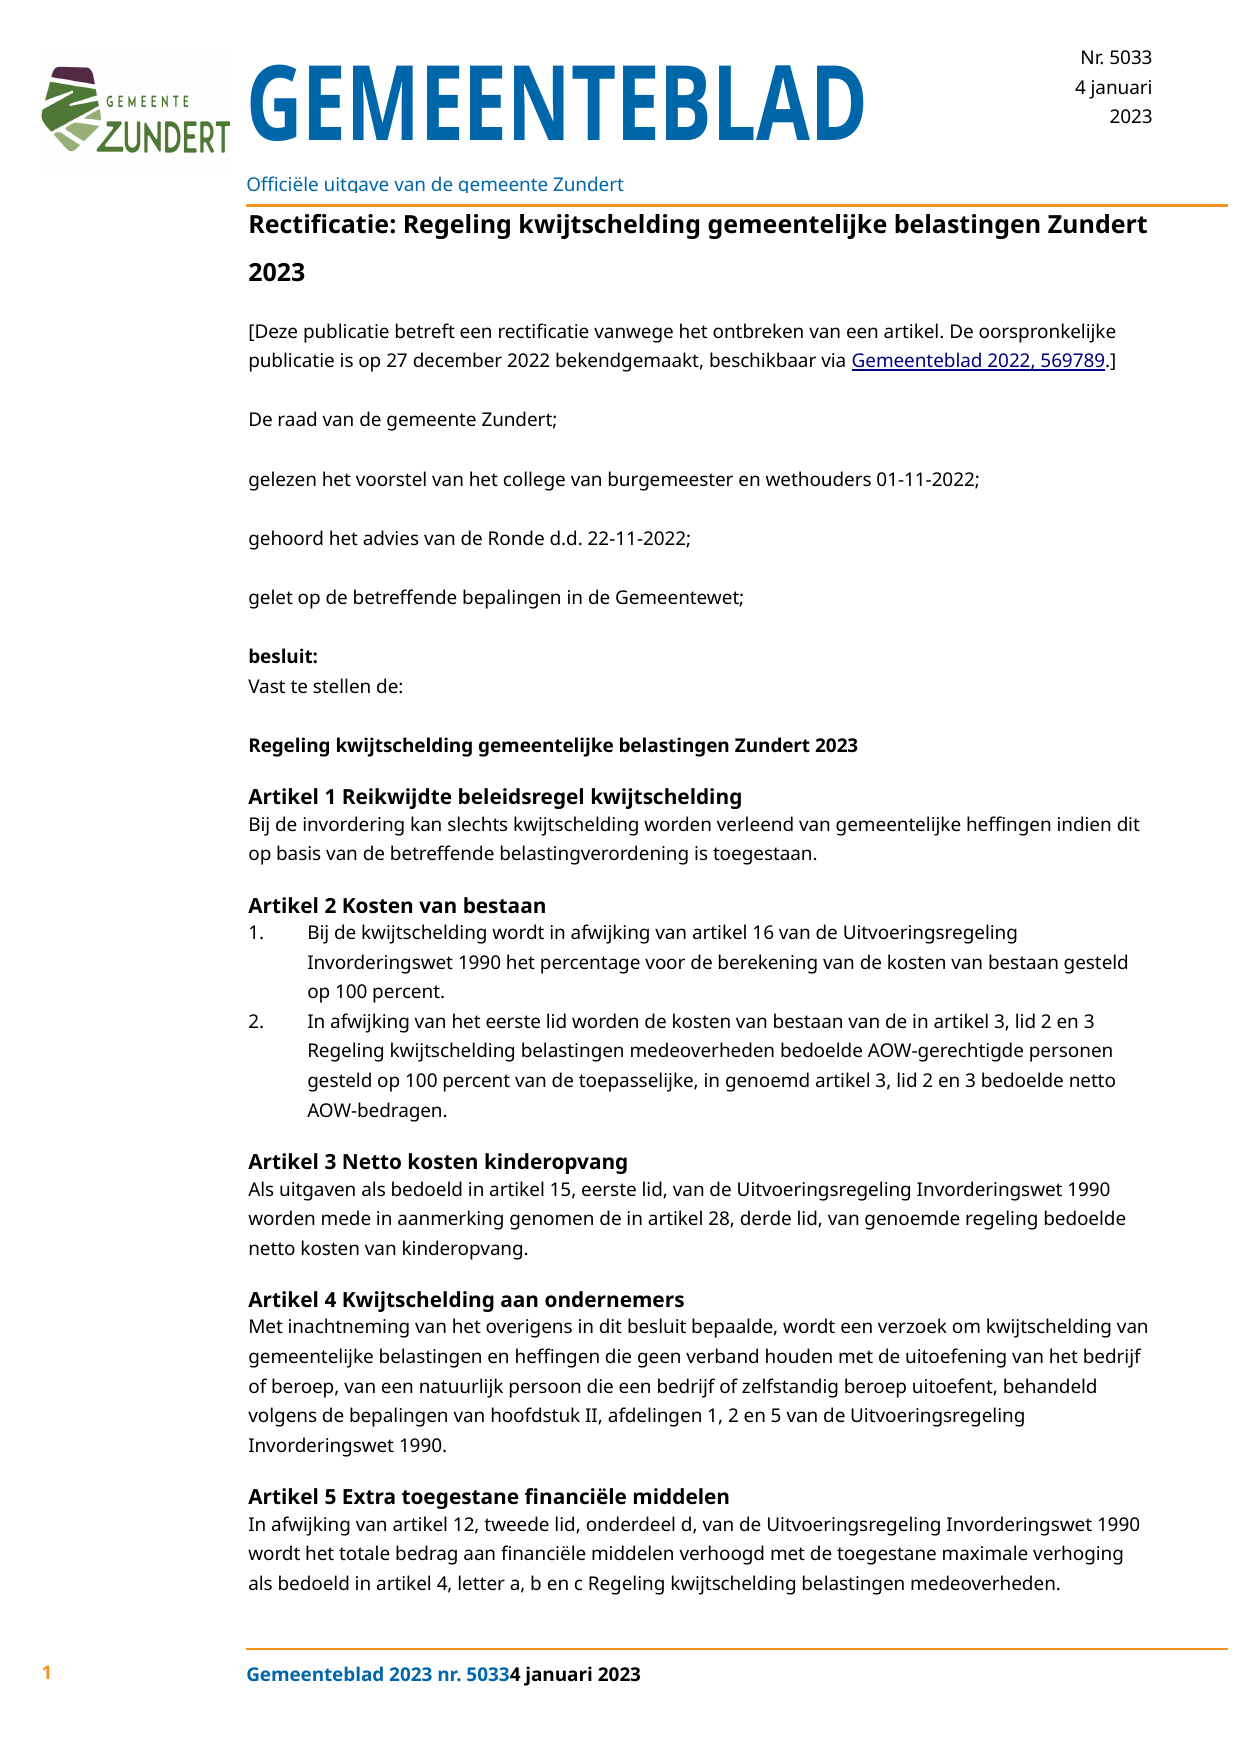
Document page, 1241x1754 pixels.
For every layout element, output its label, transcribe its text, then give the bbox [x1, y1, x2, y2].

text gehoord het advies van de Ronde d.d. 22-11-2022; [248, 525, 1152, 551]
text Artikel 3 Netto kosten kinderopvang [248, 1147, 1152, 1176]
text Rectificatie: Regeling kwijtschelding gemeentelijke belastingen Zundert 2023 [248, 207, 1152, 288]
text Artikel 2 Kosten van bestaan [248, 891, 1152, 919]
text Artikel 4 Kwijtschelding aan ondernemers [248, 1285, 1152, 1314]
text Vast te stellen de: [248, 673, 1152, 699]
text Artikel 1 Reikwijdte beleidsregel kwijtschelding [248, 782, 1152, 811]
text Met inachtneming van het overigens in dit besluit bepaalde, wordt een verzoek om kwijtschelding van gemeentelijke belastingen en heffingen die geen verband houden met de uitoefening van het bedrijf of beroep, van een natuurlijk persoon die een bedrijf of zelfstandig beroep uitoefent, behandeld volgens de bepalingen van hoofdstuk II, afdelingen 1, 2 en 5 van de Uitvoeringsregeling Invorderingswet 1990. [248, 1314, 1152, 1458]
list In afwijking van het eerste lid worden de kosten van bestaan van de in artikel 3, lid 2 en 3 Regeling kwijtschelding belastingen medeoverheden bedoelde AOW-gerechtigde personen gesteld op 100 percent van de toepasselijke, in genoemd artikel 3, lid 2 en 3 bedoelde netto AOW-bedragen. [248, 1008, 1152, 1123]
text [Deze publicatie betreft een rectificatie vanwege het ontbreken van een artikel. De oorspronkelijke publicatie is op 27 december 2022 bekendgemaakt, beschikbaar via Gemeenteblad 2022, 569789.] [248, 318, 1152, 373]
text Als uitgaven als bedoeld in artikel 15, eerste lid, van de Uitvoeringsregeling Invorderingswet 1990 worden mede in aanmerking genomen de in artikel 28, derde lid, van genoemde regeling bedoelde netto kosten van kinderopvang. [248, 1176, 1152, 1261]
text besluit: [248, 643, 1152, 669]
list Bij de kwijtschelding wordt in afwijking van artikel 16 van de Uitvoeringsregeling Invorderingswet 1990 het percentage voor de berekening van de kosten van bestaan gesteld op 100 percent. [248, 919, 1152, 1004]
picture [41, 47, 231, 172]
text gelet op de betreffende bepalingen in de Gemeentewet; [248, 584, 1152, 610]
text gelezen het voorstel van het college van burgemeester en wethouders 01-11-2022; [248, 466, 1152, 492]
text Bij de invordering kan slechts kwijtschelding worden verleend van gemeentelijke heffingen indien dit op basis van de betreffende belastingverordening is toegestaan. [248, 811, 1152, 866]
text De raad van de gemeente Zundert; [248, 407, 1152, 432]
text Artikel 5 Extra toegestane financiële middelen [248, 1482, 1152, 1511]
text In afwijking van artikel 12, tweede lid, onderdeel d, van de Uitvoeringsregeling Invorderingswet 1990 wordt het totale bedrag aan financiële middelen verhoogd met de toegestane maximale verhoging als bedoeld in artikel 4, letter a, b en c Regeling kwijtschelding belastingen medeoverheden. [248, 1511, 1152, 1596]
text Regeling kwijtschelding gemeentelijke belastingen Zundert 2023 [248, 732, 1152, 758]
